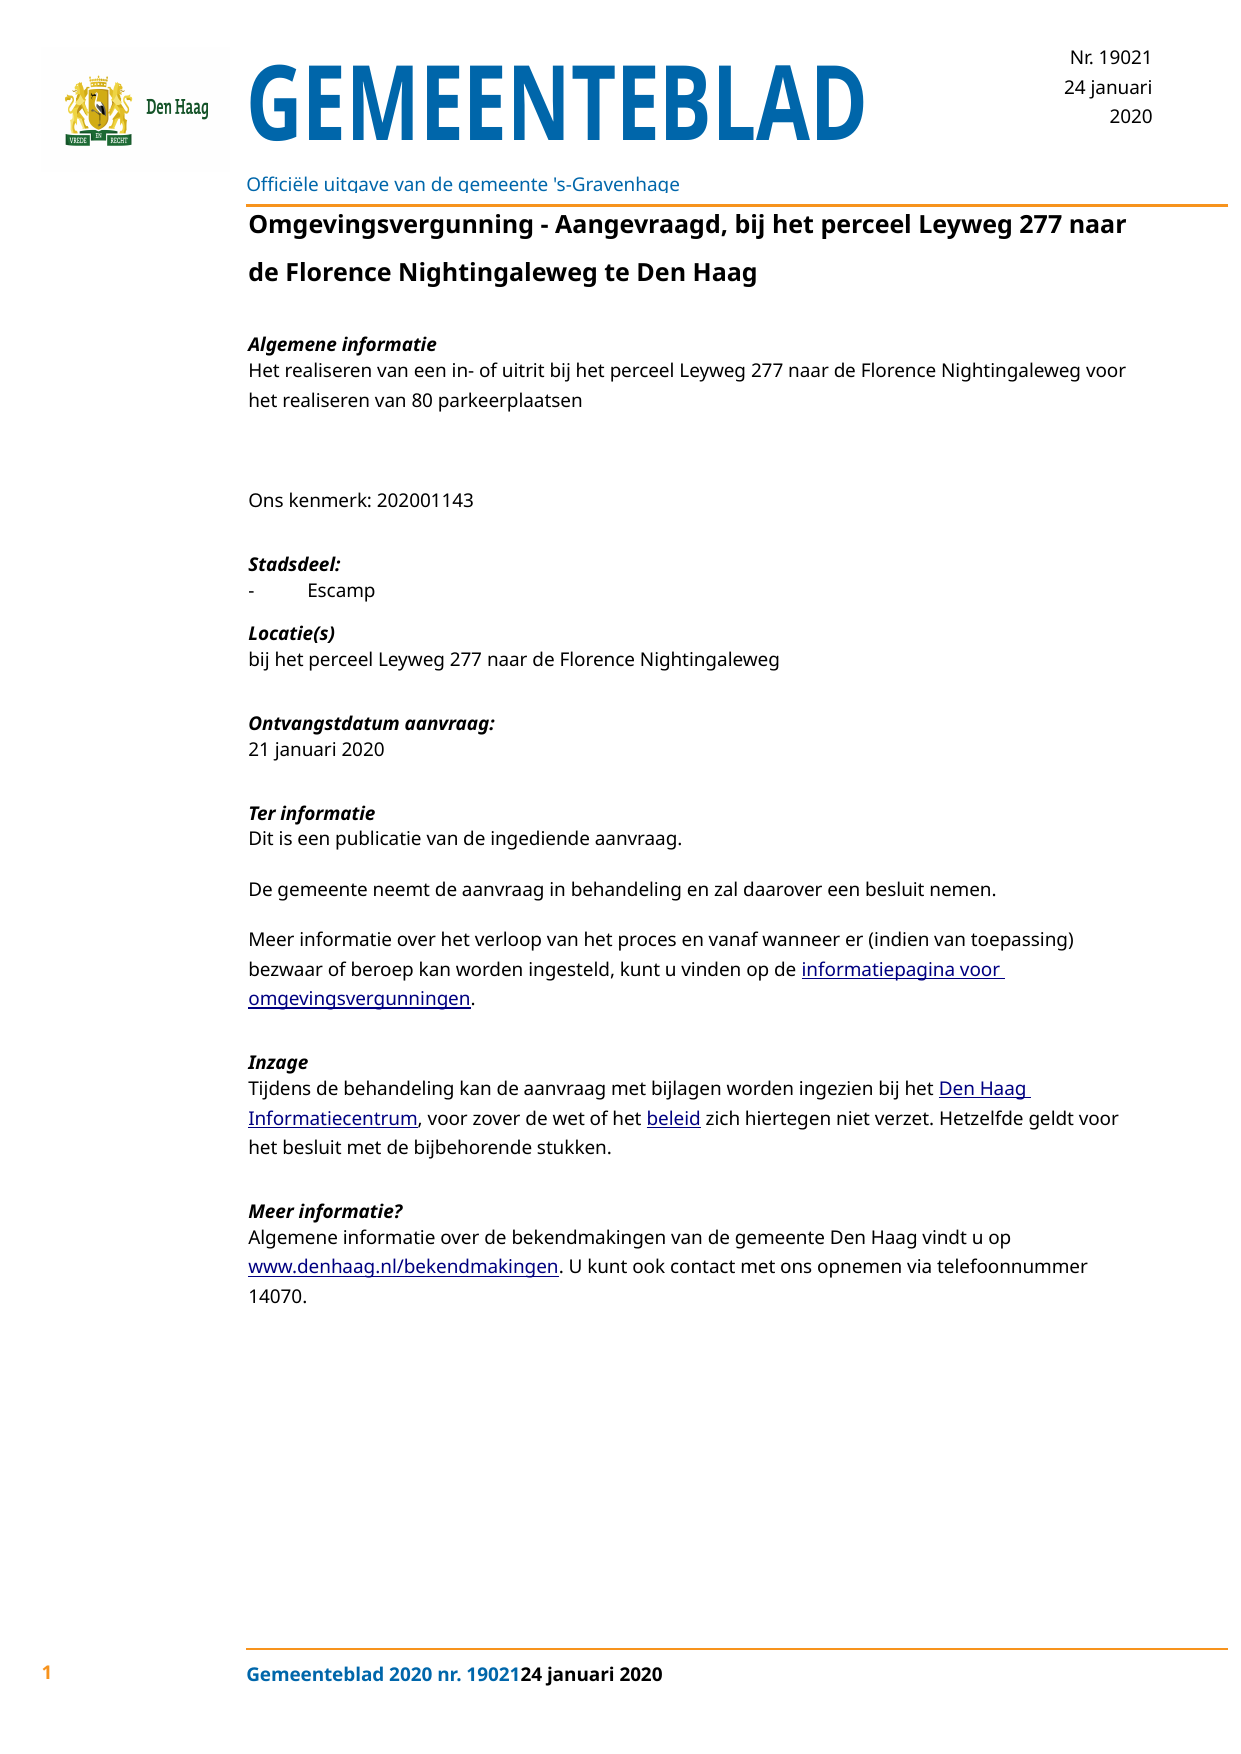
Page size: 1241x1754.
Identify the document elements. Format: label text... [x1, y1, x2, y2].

list Escamp [248, 577, 1152, 603]
text Meer informatie? [248, 1198, 1152, 1224]
text 21 januari 2020 [248, 736, 1152, 762]
text Ter informatie [248, 800, 1152, 826]
text De gemeente neemt de aanvraag in behandeling en zal daarover een besluit nemen. [248, 876, 1152, 902]
text Dit is een publicatie van de ingediende aanvraag. [248, 826, 1152, 851]
text Stadsdeel: [248, 552, 1152, 577]
text Locatie(s) [248, 620, 1152, 646]
text Ons kenmerk: 202001143 [248, 488, 1152, 513]
text Meer informatie over het verloop van het proces en vanaf wanneer er (indien van toepassing) bezwaar of beroep kan worden ingesteld, kunt u vinden op de informatiepagina voor omgevingsvergunningen. [248, 926, 1152, 1011]
text Het realiseren van een in- of uitrit bij het perceel Leyweg 277 naar de Florence Nightingaleweg voor het realiseren van 80 parkeerplaatsen [248, 357, 1152, 412]
text bij het perceel Leyweg 277 naar de Florence Nightingaleweg [248, 646, 1152, 672]
text Algemene informatie [248, 331, 1152, 357]
text Omgevingsvergunning - Aangevraagd, bij het perceel Leyweg 277 naar de Florence Nightingaleweg te Den Haag [248, 207, 1152, 288]
text Ontvangstdatum aanvraag: [248, 710, 1152, 736]
text Inzage [248, 1049, 1152, 1075]
text Tijdens de behandeling kan de aanvraag met bijlagen worden ingezien bij het Den Haag Informatiecentrum, voor zover de wet of het beleid zich hiertegen niet verzet. Hetzelfde geldt voor het besluit met de bijbehorende stukken. [248, 1075, 1152, 1160]
picture [41, 47, 231, 172]
text Algemene informatie over de bekendmakingen van de gemeente Den Haag vindt u op www.denhaag.nl/bekendmakingen. U kunt ook contact met ons opnemen via telefoonnummer 14070. [248, 1224, 1152, 1309]
